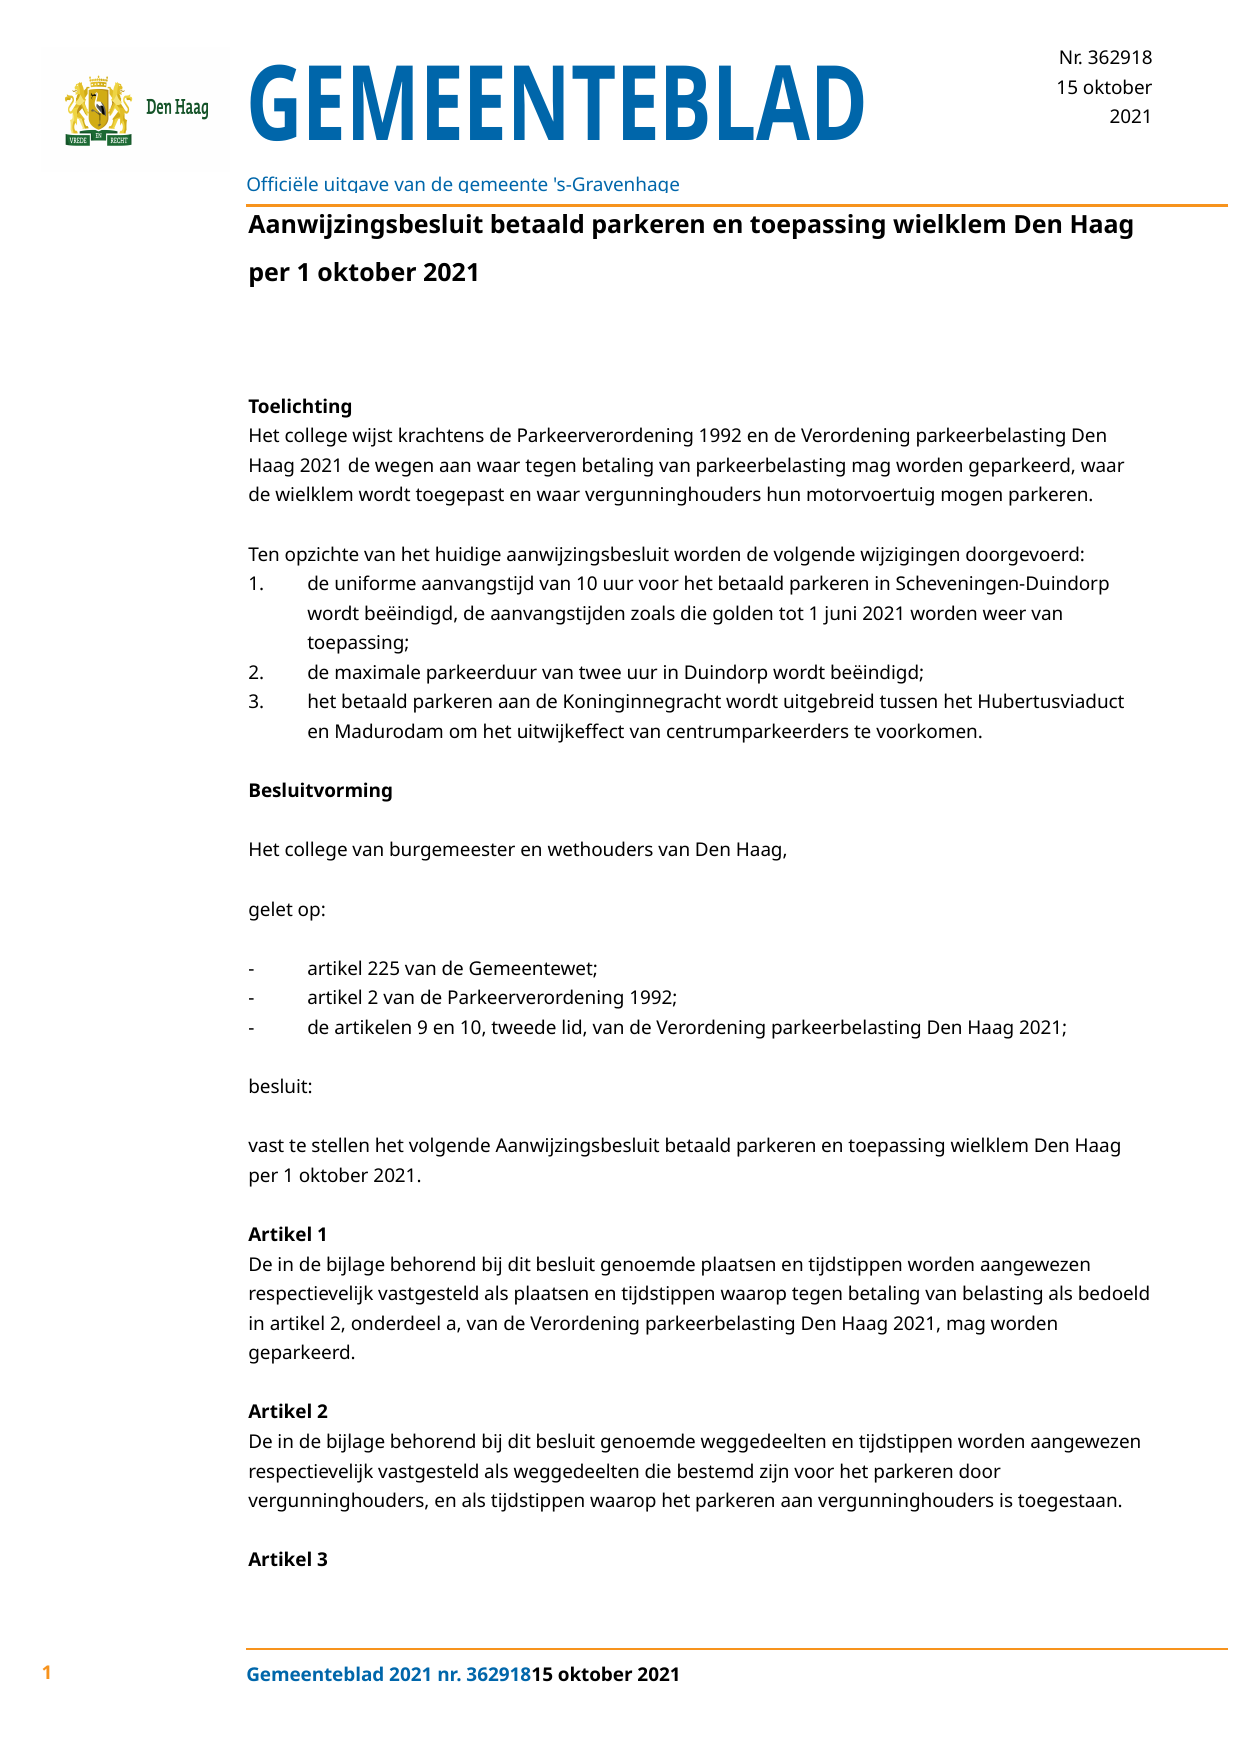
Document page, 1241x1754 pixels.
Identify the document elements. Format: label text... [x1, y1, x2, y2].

text besluit: [248, 1073, 1152, 1099]
list artikel 225 van de Gemeentewet; [248, 955, 1152, 981]
text Besluitvorming [248, 777, 1152, 803]
list de uniforme aanvangstijd van 10 uur voor het betaald parkeren in Scheveningen-Duindorp wordt beëindigd, de aanvangstijden zoals die golden tot 1 juni 2021 worden weer van toepassing; [248, 570, 1152, 655]
text Artikel 1 [248, 1221, 1152, 1247]
text vast te stellen het volgende Aanwijzingsbesluit betaald parkeren en toepassing wielklem Den Haag per 1 oktober 2021. [248, 1132, 1152, 1188]
text Het college wijst krachtens de Parkeerverordening 1992 en de Verordening parkeerbelasting Den Haag 2021 de wegen aan waar tegen betaling van parkeerbelasting mag worden geparkeerd, waar de wielklem wordt toegepast en waar vergunninghouders hun motorvoertuig mogen parkeren. [248, 422, 1152, 507]
list de artikelen 9 en 10, tweede lid, van de Verordening parkeerbelasting Den Haag 2021; [248, 1014, 1152, 1040]
text Ten opzichte van het huidige aanwijzingsbesluit worden de volgende wijzigingen doorgevoerd: [248, 541, 1152, 567]
list de maximale parkeerduur van twee uur in Duindorp wordt beëindigd; [248, 659, 1152, 685]
text De in de bijlage behorend bij dit besluit genoemde plaatsen en tijdstippen worden aangewezen respectievelijk vastgesteld als plaatsen en tijdstippen waarop tegen betaling van belasting als bedoeld in artikel 2, onderdeel a, van de Verordening parkeerbelasting Den Haag 2021, mag worden geparkeerd. [248, 1251, 1152, 1365]
text gelet op: [248, 896, 1152, 922]
text Artikel 2 [248, 1399, 1152, 1424]
text De in de bijlage behorend bij dit besluit genoemde weggedeelten en tijdstippen worden aangewezen respectievelijk vastgesteld als weggedeelten die bestemd zijn voor het parkeren door vergunninghouders, en als tijdstippen waarop het parkeren aan vergunninghouders is toegestaan. [248, 1428, 1152, 1513]
text Aanwijzingsbesluit betaald parkeren en toepassing wielklem Den Haag per 1 oktober 2021 [248, 207, 1152, 288]
text Het college van burgemeester en wethouders van Den Haag, [248, 837, 1152, 862]
list het betaald parkeren aan de Koninginnegracht wordt uitgebreid tussen het Hubertusviaduct en Madurodam om het uitwijkeffect van centrumparkeerders te voorkomen. [248, 689, 1152, 744]
list artikel 2 van de Parkeerverordening 1992; [248, 984, 1152, 1010]
text Toelichting [248, 393, 1152, 419]
text Artikel 3 [248, 1547, 1152, 1572]
picture [41, 47, 231, 172]
